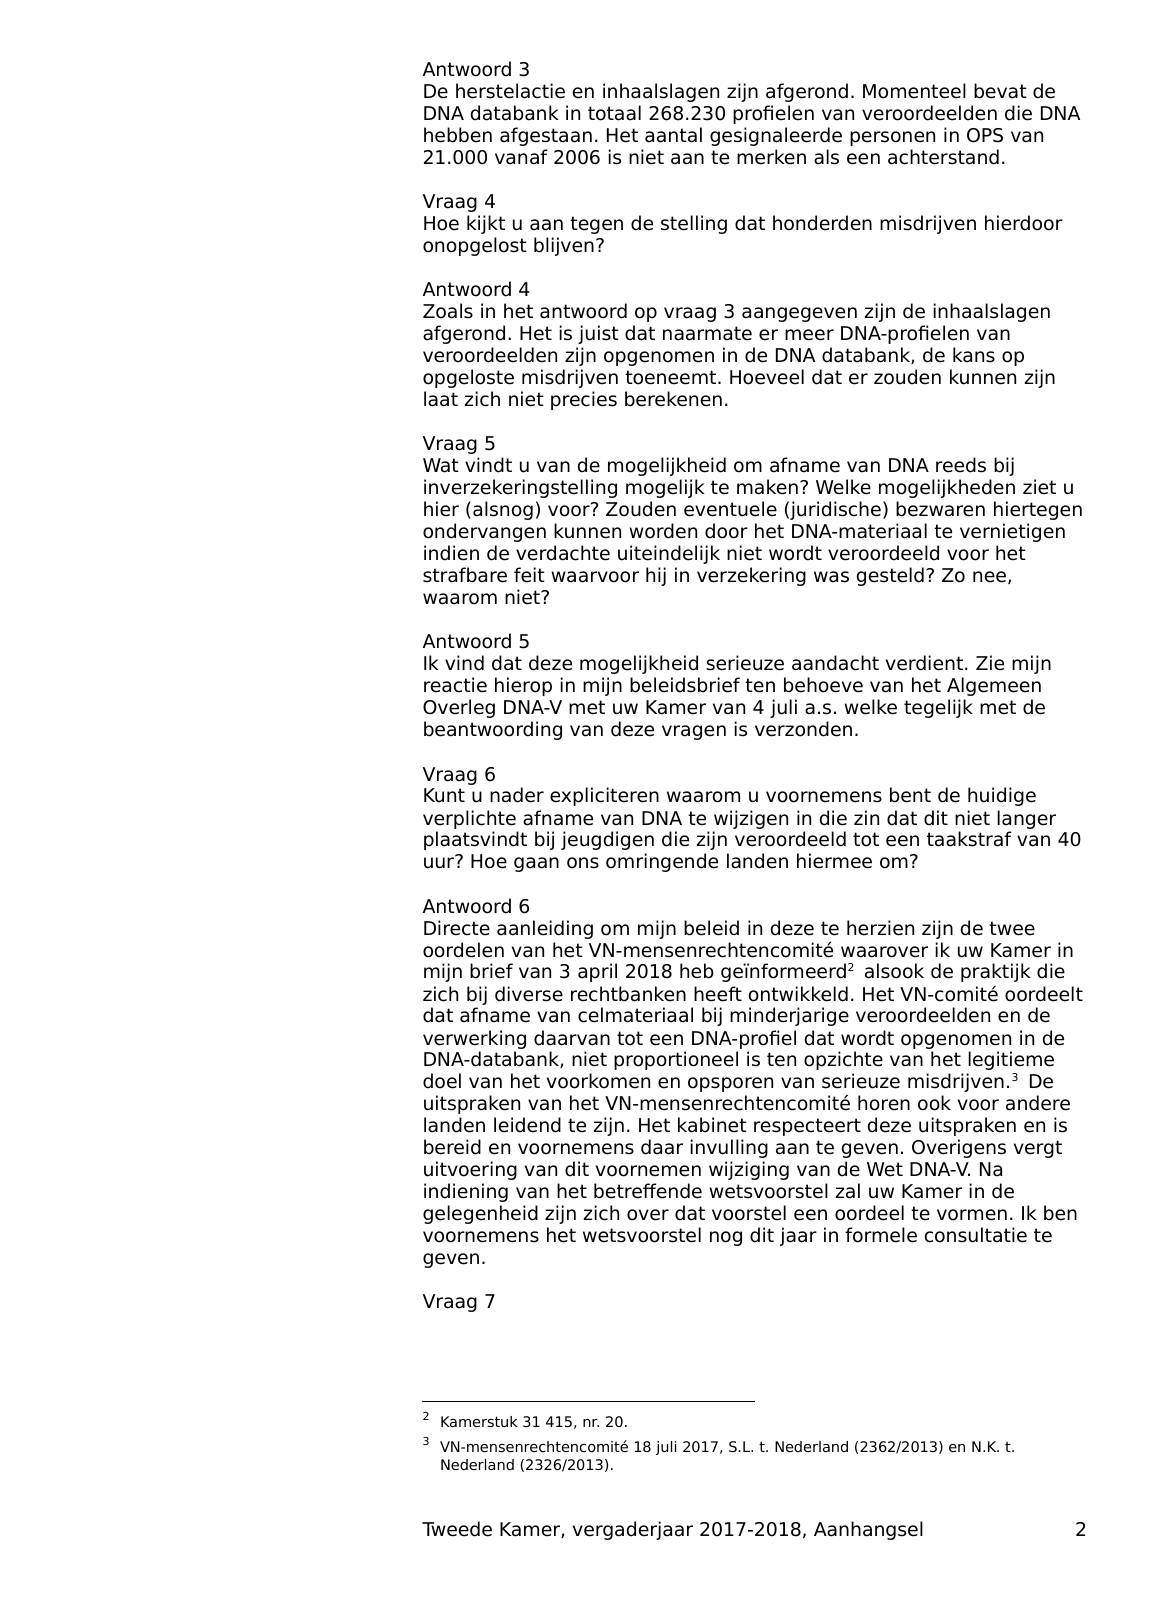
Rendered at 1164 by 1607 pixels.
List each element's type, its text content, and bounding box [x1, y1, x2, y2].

text De herstelactie en inhaalslagen zijn afgerond. Momenteel bevat de DNA databank in totaal 268.230 profielen van veroordeelden die DNA hebben afgestaan. Het aantal gesignaleerde personen in OPS van 21.000 vanaf 2006 is niet aan te merken als een achterstand. [422, 81, 1087, 169]
text Antwoord 4 [422, 279, 1087, 301]
text Vraag 4 [422, 191, 1087, 213]
text Hoe kijkt u aan tegen de stelling dat honderden misdrijven hierdoor onopgelost blijven? [422, 213, 1087, 257]
text Kunt u nader expliciteren waarom u voornemens bent de huidige verplichte afname van DNA te wijzigen in die zin dat dit niet langer plaatsvindt bij jeugdigen die zijn veroordeeld tot een taakstraf van 40 uur? Hoe gaan ons omringende landen hiermee om? [422, 785, 1087, 873]
text Directe aanleiding om mijn beleid in deze te herzien zijn de twee oordelen van het VN-mensenrechtencomité waarover ik uw Kamer in mijn brief van 3 april 2018 heb geïnformeerd alsook de praktijk die zich bij diverse rechtbanken heeft ontwikkeld. Het VN-comité oordeelt dat afname van celmateriaal bij minderjarige veroordeelden en de verwerking daarvan tot een DNA-profiel dat wordt opgenomen in de DNA-databank, niet proportioneel is ten opzichte van het legitieme doel van het voorkomen en opsporen van serieuze misdrijven. De uitspraken van het VN-mensenrechtencomité horen ook voor andere landen leidend te zijn. Het kabinet respecteert deze uitspraken en is bereid en voornemens daar invulling aan te geven. Overigens vergt uitvoering van dit voornemen wijziging van de Wet DNA-V. Na indiening van het betreffende wetsvoorstel zal uw Kamer in de gelegenheid zijn zich over dat voorstel een oordeel te vormen. Ik ben voornemens het wetsvoorstel nog dit jaar in formele consultatie te geven. [422, 917, 1087, 1269]
text Ik vind dat deze mogelijkheid serieuze aandacht verdient. Zie mijn reactie hierop in mijn beleidsbrief ten behoeve van het Algemeen Overleg DNA-V met uw Kamer van 4 juli a.s. welke tegelijk met de beantwoording van deze vragen is verzonden. [422, 653, 1087, 741]
text Antwoord 5 [422, 631, 1087, 653]
text Wat vindt u van de mogelijkheid om afname van DNA reeds bij inverzekeringstelling mogelijk te maken? Welke mogelijkheden ziet u hier (alsnog) voor? Zouden eventuele (juridische) bezwaren hiertegen ondervangen kunnen worden door het DNA-materiaal te vernietigen indien de verdachte uiteindelijk niet wordt veroordeeld voor het strafbare feit waarvoor hij in verzekering was gesteld? Zo nee, waarom niet? [422, 455, 1087, 609]
text Antwoord 6 [422, 896, 1087, 917]
text VN-mensenrechtencomité 18 juli 2017, S.L. t. Nederland (2362/2013) en N.K. t. Nederland (2326/2013). [422, 1435, 1087, 1474]
text Vraag 7 [422, 1291, 1087, 1313]
text Kamerstuk 31 415, nr. 20. [422, 1410, 1087, 1432]
text Vraag 6 [422, 763, 1087, 785]
text Zoals in het antwoord op vraag 3 aangegeven zijn de inhaalslagen afgerond. Het is juist dat naarmate er meer DNA-profielen van veroordeelden zijn opgenomen in de DNA databank, de kans op opgeloste misdrijven toeneemt. Hoeveel dat er zouden kunnen zijn laat zich niet precies berekenen. [422, 301, 1087, 411]
text Vraag 5 [422, 433, 1087, 455]
text Antwoord 3 [422, 59, 1087, 81]
